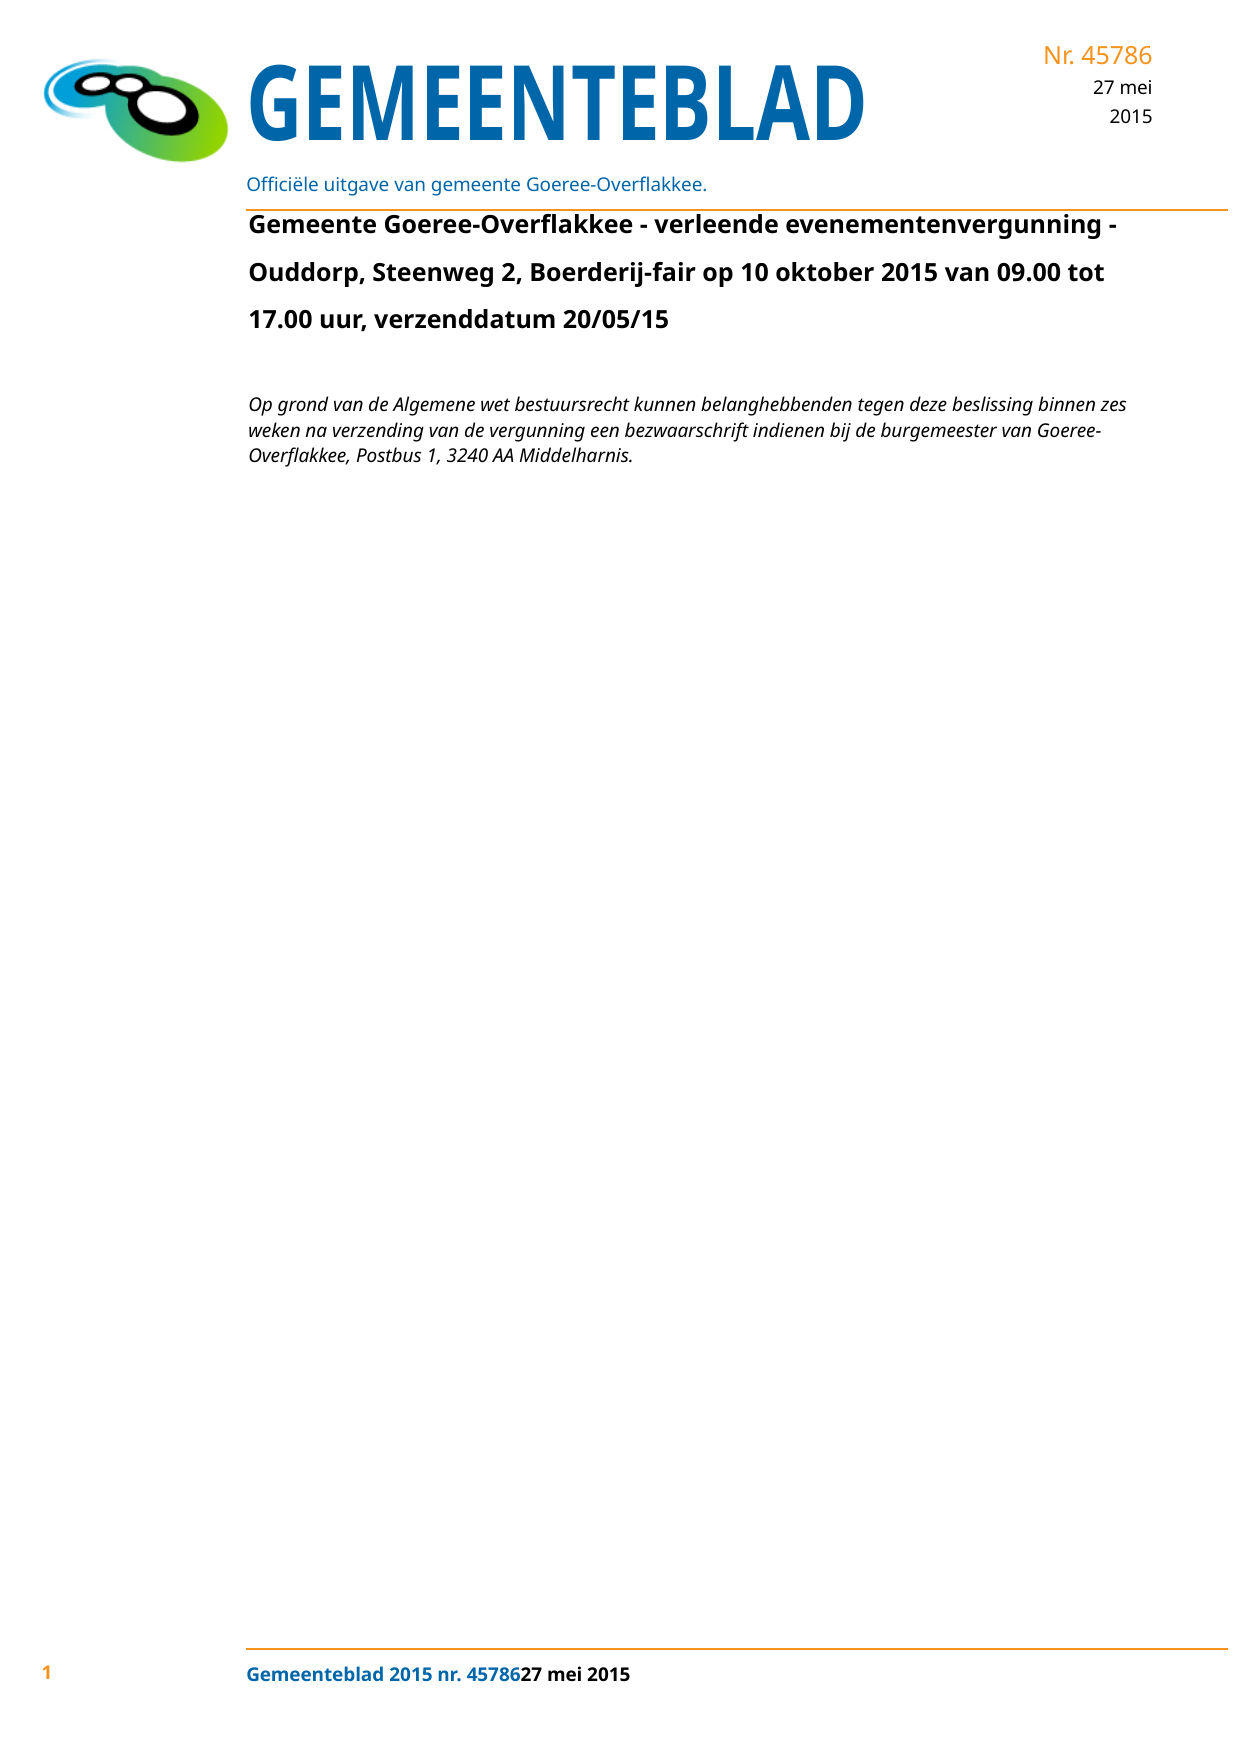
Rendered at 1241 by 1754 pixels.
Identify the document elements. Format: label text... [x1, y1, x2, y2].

text Gemeente Goeree-Overflakkee - verleende evenementenvergunning - Ouddorp, Steenweg 2, Boerderij-fair op 10 oktober 2015 van 09.00 tot 17.00 uur, verzenddatum 20/05/15 [248, 211, 1152, 336]
picture [41, 47, 231, 172]
text Op grond van de Algemene wet bestuursrecht kunnen belanghebbenden tegen deze beslissing binnen zes weken na verzending van de vergunning een bezwaarschrift indienen bij de burgemeester van Goeree-Overflakkee, Postbus 1, 3240 AA Middelharnis. [248, 391, 1152, 468]
